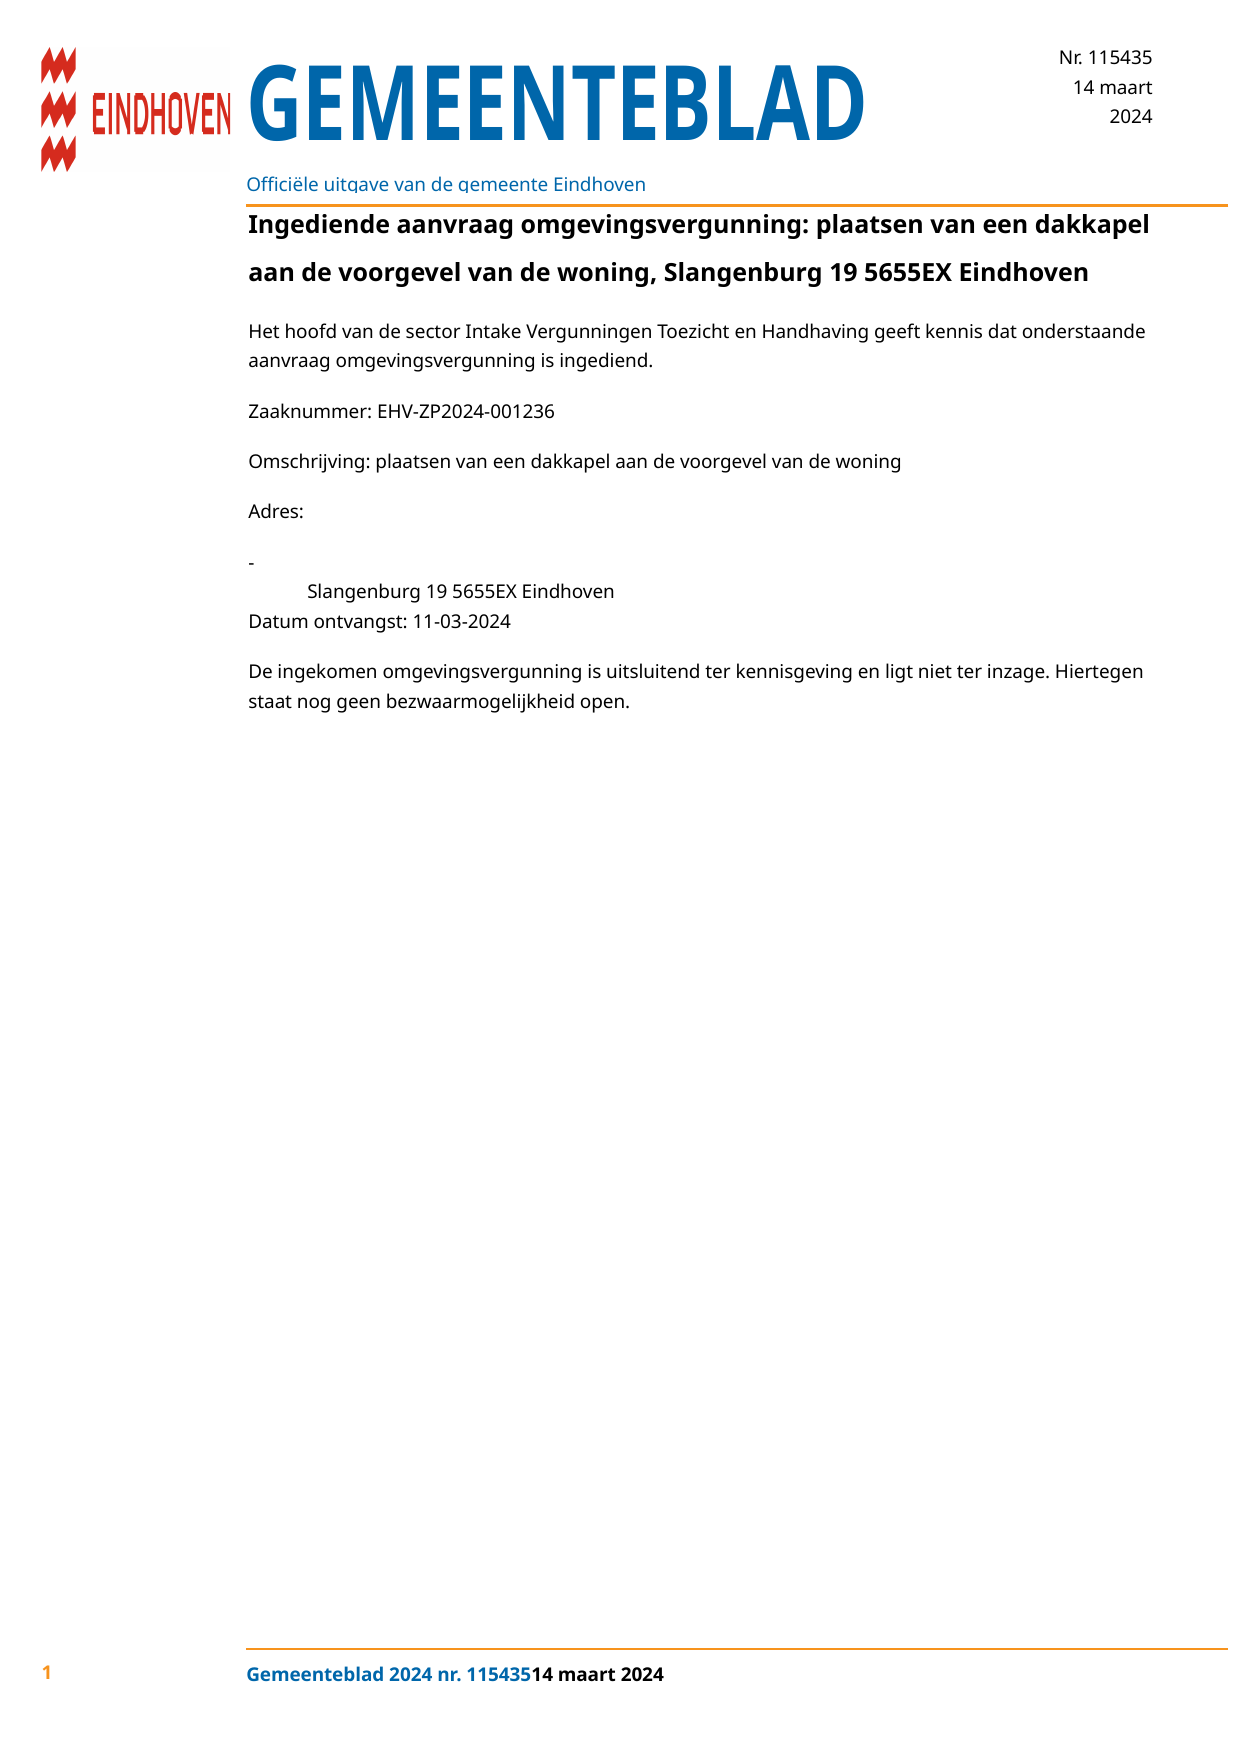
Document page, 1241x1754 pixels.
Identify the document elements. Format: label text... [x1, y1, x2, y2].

picture [41, 47, 231, 172]
text Omschrijving: plaatsen van een dakkapel aan de voorgevel van de woning [248, 448, 1152, 474]
list Slangenburg 19 5655EX Eindhoven [248, 579, 1152, 604]
text De ingekomen omgevingsvergunning is uitsluitend ter kennisgeving en ligt niet ter inzage. Hiertegen staat nog geen bezwaarmogelijkheid open. [248, 659, 1152, 714]
text Zaaknummer: EHV-ZP2024-001236 [248, 398, 1152, 424]
text Datum ontvangst: 11-03-2024 [248, 608, 1152, 634]
text Het hoofd van de sector Intake Vergunningen Toezicht en Handhaving geeft kennis dat onderstaande aanvraag omgevingsvergunning is ingediend. [248, 318, 1152, 373]
text Adres: [248, 499, 1152, 524]
text Ingediende aanvraag omgevingsvergunning: plaatsen van een dakkapel aan de voorgevel van de woning, Slangenburg 19 5655EX Eindhoven [248, 207, 1152, 288]
